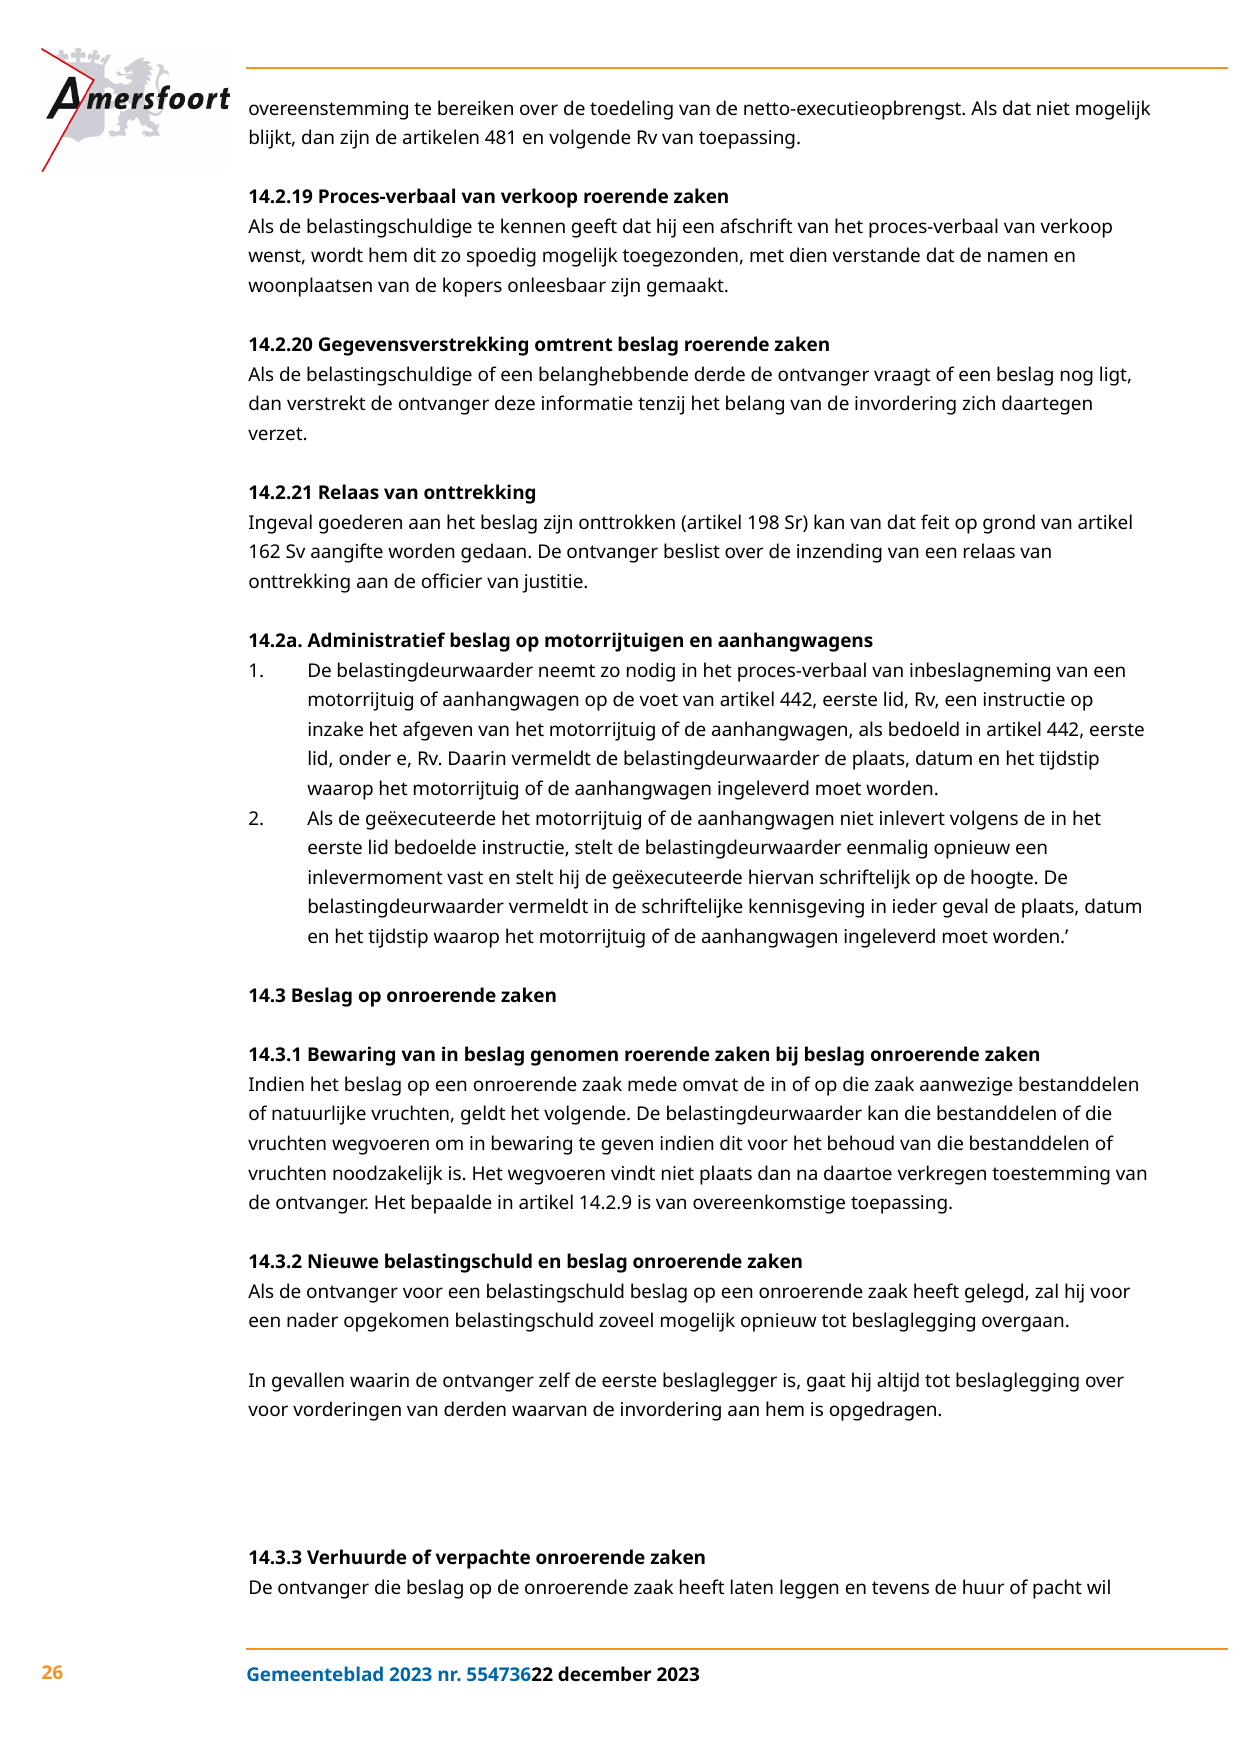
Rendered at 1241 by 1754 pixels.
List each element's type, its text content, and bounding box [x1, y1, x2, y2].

text Als de belastingschuldige te kennen geeft dat hij een afschrift van het proces-verbaal van verkoop wenst, wordt hem dit zo spoedig mogelijk toegezonden, met dien verstande dat de namen en woonplaatsen van de kopers onleesbaar zijn gemaakt. [248, 213, 1152, 298]
text 14.2.21 Relaas van onttrekking [248, 479, 1152, 505]
text De ontvanger die beslag op de onroerende zaak heeft laten leggen en tevens de huur of pacht wil [248, 1574, 1152, 1600]
text overeenstemming te bereiken over de toedeling van de netto-executieopbrengst. Als dat niet mogelijk blijkt, dan zijn de artikelen 481 en volgende Rv van toepassing. [248, 95, 1152, 150]
text Als de ontvanger voor een belastingschuld beslag op een onroerende zaak heeft gelegd, zal hij voor een nader opgekomen belastingschuld zoveel mogelijk opnieuw tot beslaglegging overgaan. [248, 1278, 1152, 1333]
text 14.3 Beslag op onroerende zaken [248, 982, 1152, 1008]
text Indien het beslag op een onroerende zaak mede omvat de in of op die zaak aanwezige bestanddelen of natuurlijke vruchten, geldt het volgende. De belastingdeurwaarder kan die bestanddelen of die vruchten wegvoeren om in bewaring te geven indien dit voor het behoud van die bestanddelen of vruchten noodzakelijk is. Het wegvoeren vindt niet plaats dan na daartoe verkregen toestemming van de ontvanger. Het bepaalde in artikel 14.2.9 is van overeenkomstige toepassing. [248, 1071, 1152, 1215]
text 14.2a. Administratief beslag op motorrijtuigen en aanhangwagens [248, 627, 1152, 653]
picture [41, 47, 231, 172]
text 14.2.20 Gegevensverstrekking omtrent beslag roerende zaken [248, 331, 1152, 357]
text In gevallen waarin de ontvanger zelf de eerste beslaglegger is, gaat hij altijd tot beslaglegging over voor vorderingen van derden waarvan de invordering aan hem is opgedragen. [248, 1367, 1152, 1422]
list De belastingdeurwaarder neemt zo nodig in het proces-verbaal van inbeslagneming van een motorrijtuig of aanhangwagen op de voet van artikel 442, eerste lid, Rv, een instructie op inzake het afgeven van het motorrijtuig of de aanhangwagen, als bedoeld in artikel 442, eerste lid, onder e, Rv. Daarin vermeldt de belastingdeurwaarder de plaats, datum en het tijdstip waarop het motorrijtuig of de aanhangwagen ingeleverd moet worden. [248, 657, 1152, 801]
text Als de belastingschuldige of een belanghebbende derde de ontvanger vraagt of een beslag nog ligt, dan verstrekt de ontvanger deze informatie tenzij het belang van de invordering zich daartegen verzet. [248, 361, 1152, 446]
text Ingeval goederen aan het beslag zijn onttrokken (artikel 198 Sr) kan van dat feit op grond van artikel 162 Sv aangifte worden gedaan. De ontvanger beslist over de inzending van een relaas van onttrekking aan de officier van justitie. [248, 509, 1152, 594]
list Als de geëxecuteerde het motorrijtuig of de aanhangwagen niet inlevert volgens de in het eerste lid bedoelde instructie, stelt de belastingdeurwaarder eenmalig opnieuw een inlevermoment vast en stelt hij de geëxecuteerde hiervan schriftelijk op de hoogte. De belastingdeurwaarder vermeldt in de schriftelijke kennisgeving in ieder geval de plaats, datum en het tijdstip waarop het motorrijtuig of de aanhangwagen ingeleverd moet worden.’ [248, 805, 1152, 949]
text 14.3.2 Nieuwe belastingschuld en beslag onroerende zaken [248, 1248, 1152, 1274]
text 14.3.1 Bewaring van in beslag genomen roerende zaken bij beslag onroerende zaken [248, 1041, 1152, 1067]
text 14.2.19 Proces-verbaal van verkoop roerende zaken [248, 183, 1152, 209]
text 14.3.3 Verhuurde of verpachte onroerende zaken [248, 1544, 1152, 1570]
